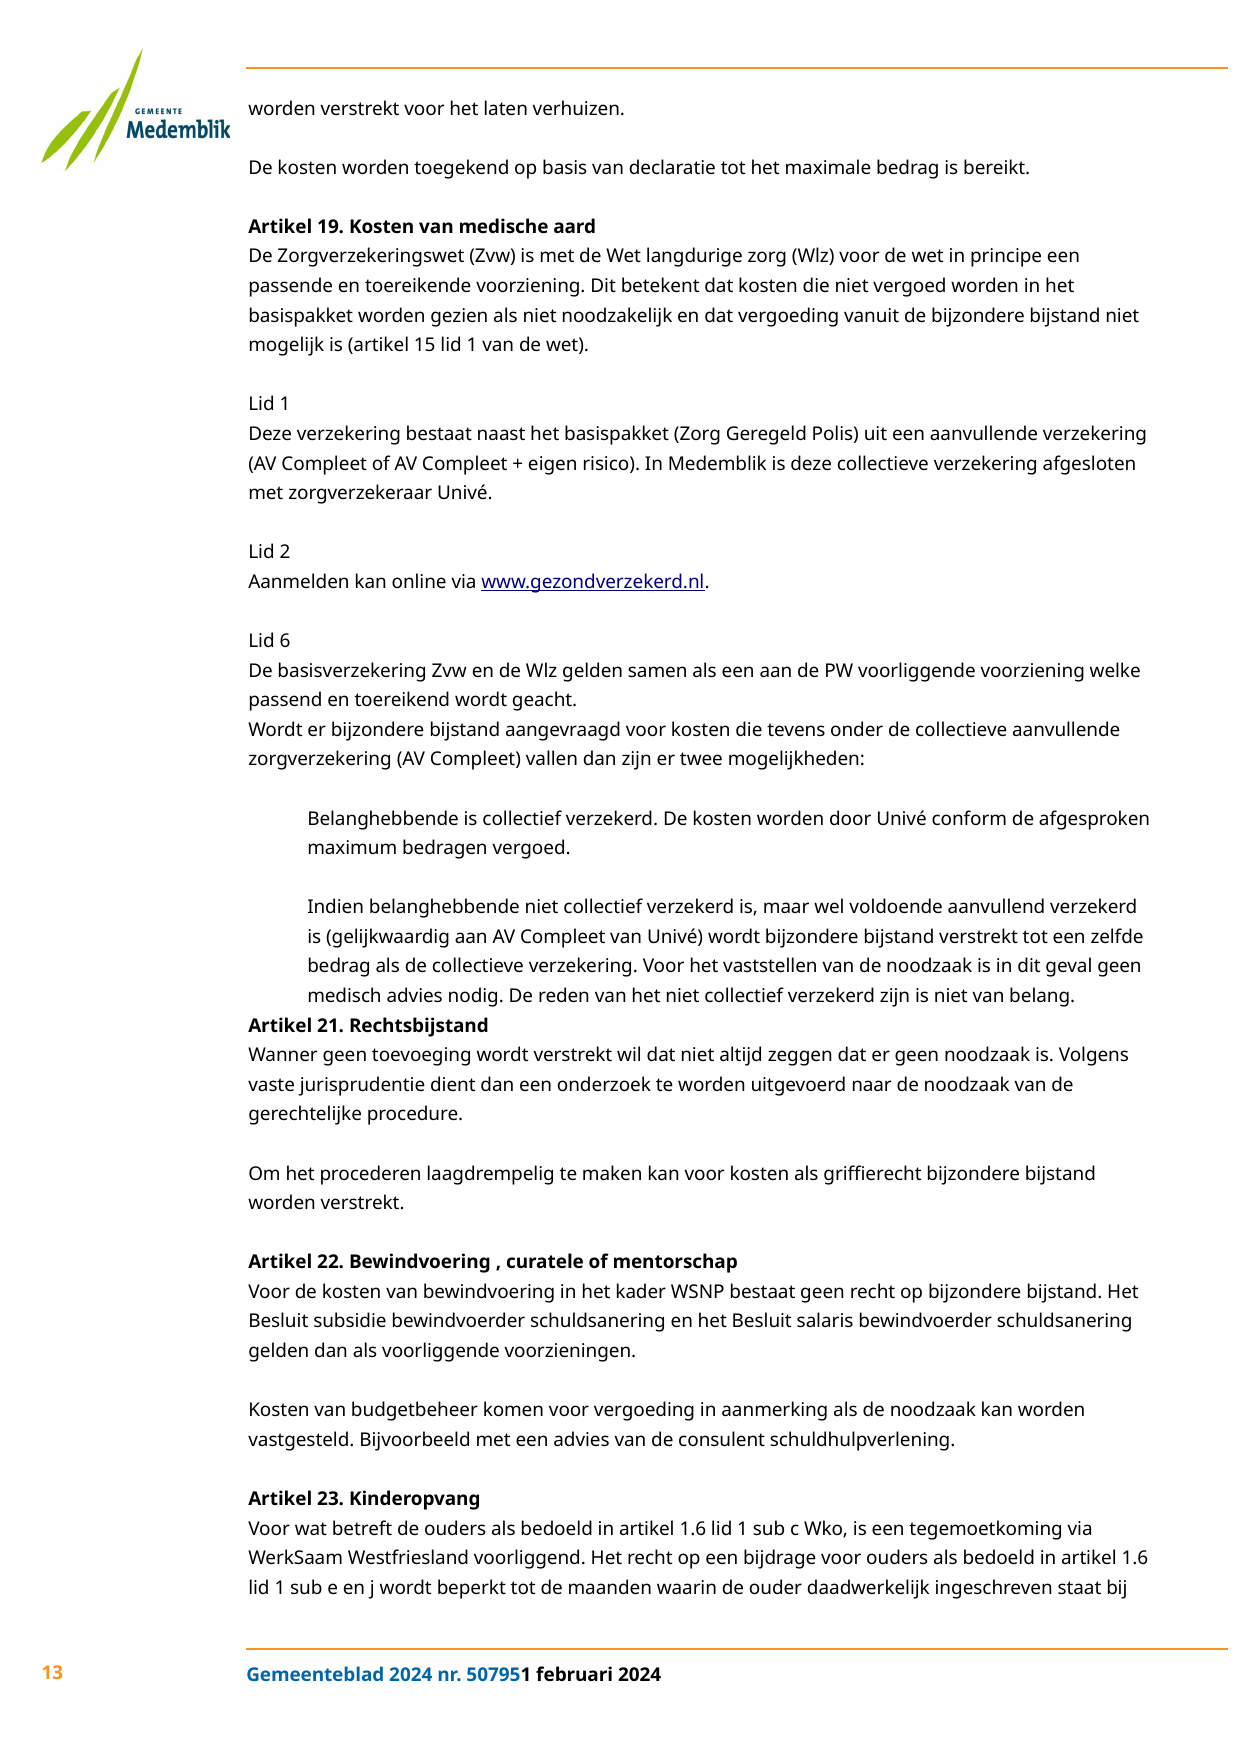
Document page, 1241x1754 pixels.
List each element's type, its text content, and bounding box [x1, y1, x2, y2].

text Artikel 23. Kinderopvang [248, 1485, 1152, 1511]
text Kosten van budgetbeheer komen voor vergoeding in aanmerking als de noodzaak kan worden vastgesteld. Bijvoorbeeld met een advies van de consulent schuldhulpverlening. [248, 1396, 1152, 1452]
text Artikel 21. Rechtsbijstand [248, 1012, 1152, 1038]
text Artikel 19. Kosten van medische aard [248, 213, 1152, 239]
text Voor wat betreft de ouders als bedoeld in artikel 1.6 lid 1 sub c Wko, is een tegemoetkoming via WerkSaam Westfriesland voorliggend. Het recht op een bijdrage voor ouders als bedoeld in artikel 1.6 lid 1 sub e en j wordt beperkt tot de maanden waarin de ouder daadwerkelijk ingeschreven staat bij [248, 1515, 1152, 1600]
list Belanghebbende is collectief verzekerd. De kosten worden door Univé conform de afgesproken maximum bedragen vergoed. [248, 805, 1152, 860]
text Lid 1 [248, 391, 1152, 416]
text Aanmelden kan online via www.gezondverzekerd.nl. [248, 568, 1152, 594]
picture [41, 47, 231, 172]
text Deze verzekering bestaat naast het basispakket (Zorg Geregeld Polis) uit een aanvullende verzekering (AV Compleet of AV Compleet + eigen risico). In Medemblik is deze collectieve verzekering afgesloten met zorgverzekeraar Univé. [248, 420, 1152, 505]
text Wanner geen toevoeging wordt verstrekt wil dat niet altijd zeggen dat er geen noodzaak is. Volgens vaste jurisprudentie dient dan een onderzoek te worden uitgevoerd naar de noodzaak van de gerechtelijke procedure. [248, 1041, 1152, 1126]
text worden verstrekt voor het laten verhuizen. [248, 95, 1152, 121]
text Om het procederen laagdrempelig te maken kan voor kosten als griffierecht bijzondere bijstand worden verstrekt. [248, 1160, 1152, 1215]
text Artikel 22. Bewindvoering , curatele of mentorschap [248, 1248, 1152, 1274]
text Lid 2 [248, 538, 1152, 564]
text Wordt er bijzondere bijstand aangevraagd voor kosten die tevens onder de collectieve aanvullende zorgverzekering (AV Compleet) vallen dan zijn er twee mogelijkheden: [248, 716, 1152, 771]
text De kosten worden toegekend op basis van declaratie tot het maximale bedrag is bereikt. [248, 154, 1152, 180]
text De Zorgverzekeringswet (Zvw) is met de Wet langdurige zorg (Wlz) voor de wet in principe een passende en toereikende voorziening. Dit betekent dat kosten die niet vergoed worden in het basispakket worden gezien als niet noodzakelijk en dat vergoeding vanuit de bijzondere bijstand niet mogelijk is (artikel 15 lid 1 van de wet). [248, 243, 1152, 357]
list Indien belanghebbende niet collectief verzekerd is, maar wel voldoende aanvullend verzekerd is (gelijkwaardig aan AV Compleet van Univé) wordt bijzondere bijstand verstrekt tot een zelfde bedrag als de collectieve verzekering. Voor het vaststellen van de noodzaak is in dit geval geen medisch advies nodig. De reden van het niet collectief verzekerd zijn is niet van belang. [248, 893, 1152, 1008]
text Lid 6 [248, 627, 1152, 653]
text Voor de kosten van bewindvoering in het kader WSNP bestaat geen recht op bijzondere bijstand. Het Besluit subsidie bewindvoerder schuldsanering en het Besluit salaris bewindvoerder schuldsanering gelden dan als voorliggende voorzieningen. [248, 1278, 1152, 1363]
text De basisverzekering Zvw en de Wlz gelden samen als een aan de PW voorliggende voorziening welke passend en toereikend wordt geacht. [248, 657, 1152, 712]
